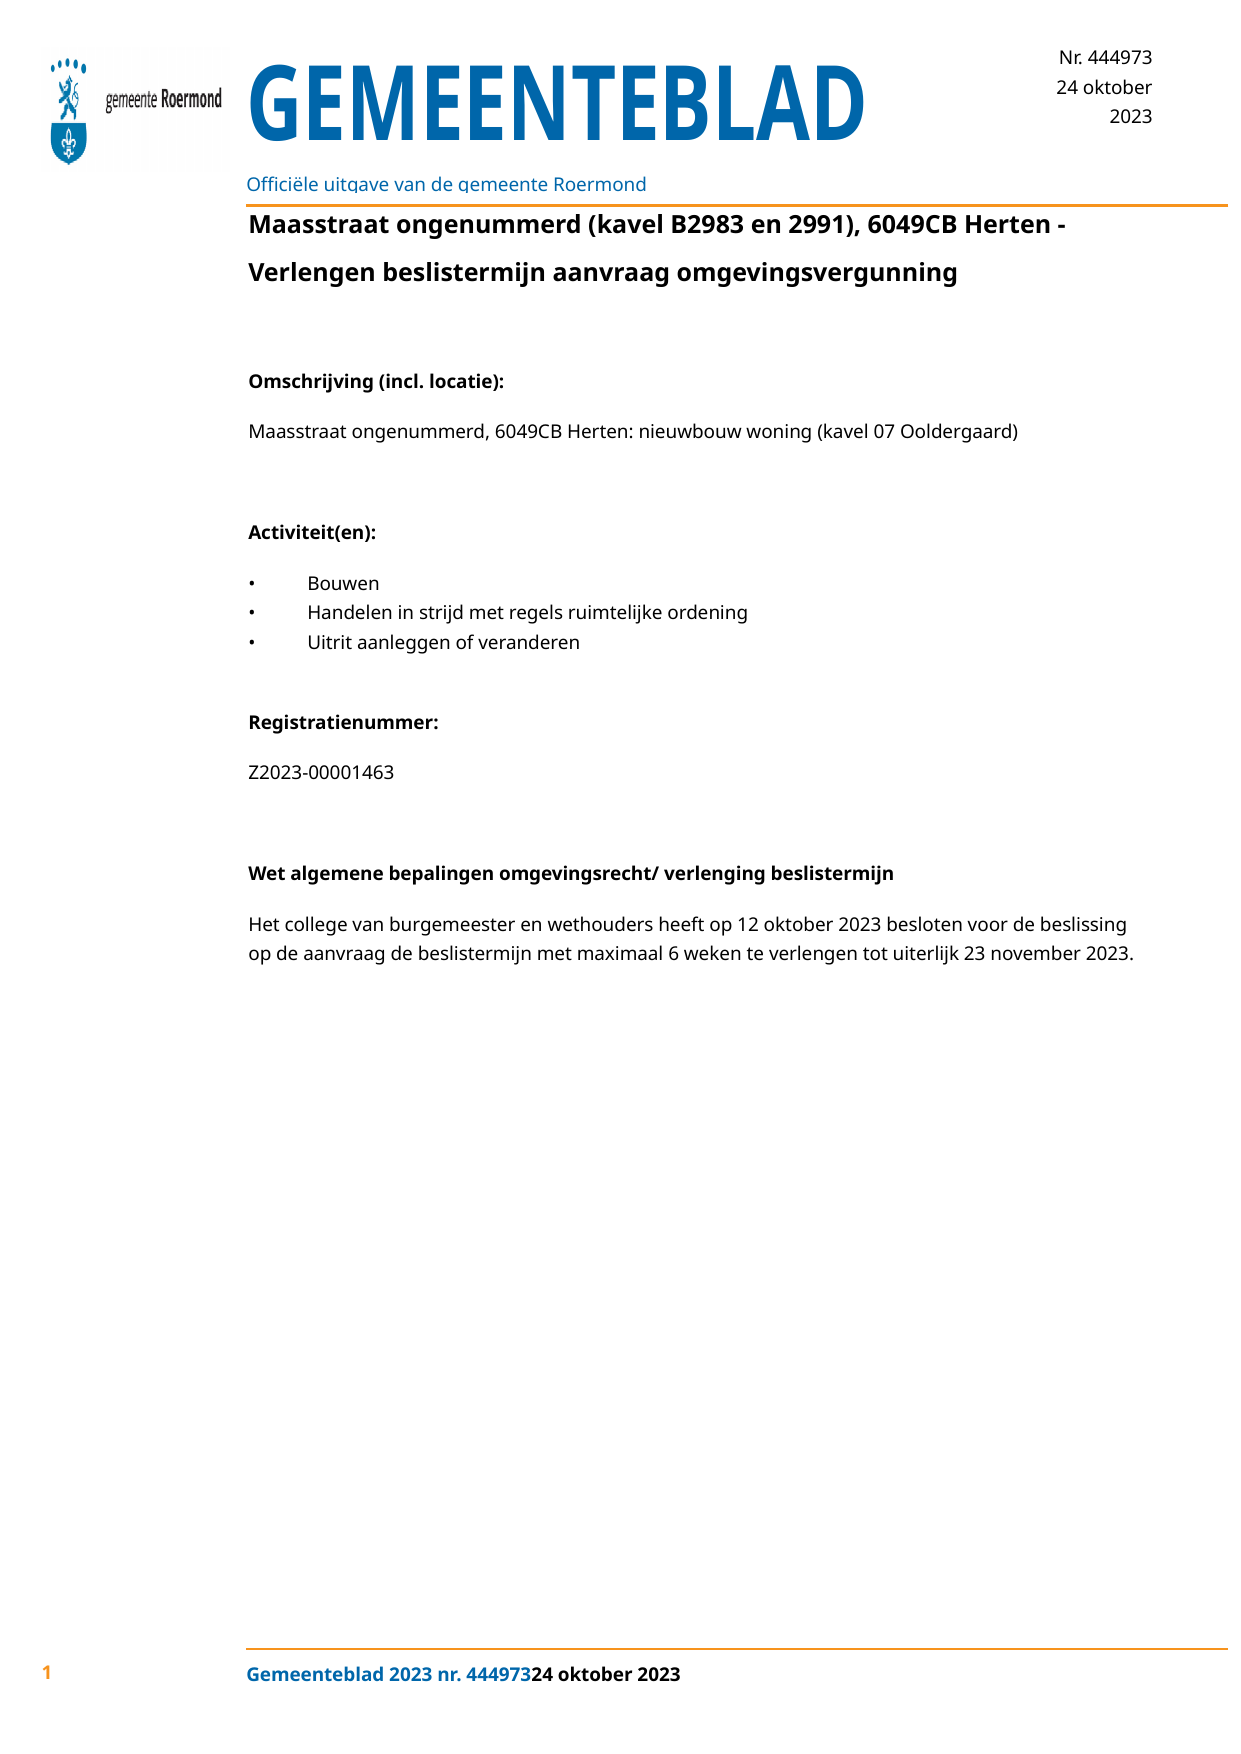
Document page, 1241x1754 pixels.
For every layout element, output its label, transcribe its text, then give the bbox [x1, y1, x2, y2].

text Registratienummer: [248, 709, 1152, 735]
text Het college van burgemeester en wethouders heeft op 12 oktober 2023 besloten voor de beslissing op de aanvraag de beslistermijn met maximaal 6 weken te verlengen tot uiterlijk 23 november 2023. [248, 911, 1152, 966]
text Wet algemene bepalingen omgevingsrecht/ verlenging beslistermijn [248, 860, 1152, 886]
picture [41, 47, 231, 172]
text Maasstraat ongenummerd, 6049CB Herten: nieuwbouw woning (kavel 07 Ooldergaard) [248, 419, 1152, 444]
list Handelen in strijd met regels ruimtelijke ordening [248, 599, 1152, 625]
text Maasstraat ongenummerd (kavel B2983 en 2991), 6049CB Herten - Verlengen beslistermijn aanvraag omgevingsvergunning [248, 207, 1152, 288]
text Activiteit(en): [248, 519, 1152, 545]
text Z2023-00001463 [248, 759, 1152, 785]
text Omschrijving (incl. locatie): [248, 368, 1152, 394]
list Bouwen [248, 570, 1152, 596]
list Uitrit aanleggen of veranderen [248, 629, 1152, 655]
